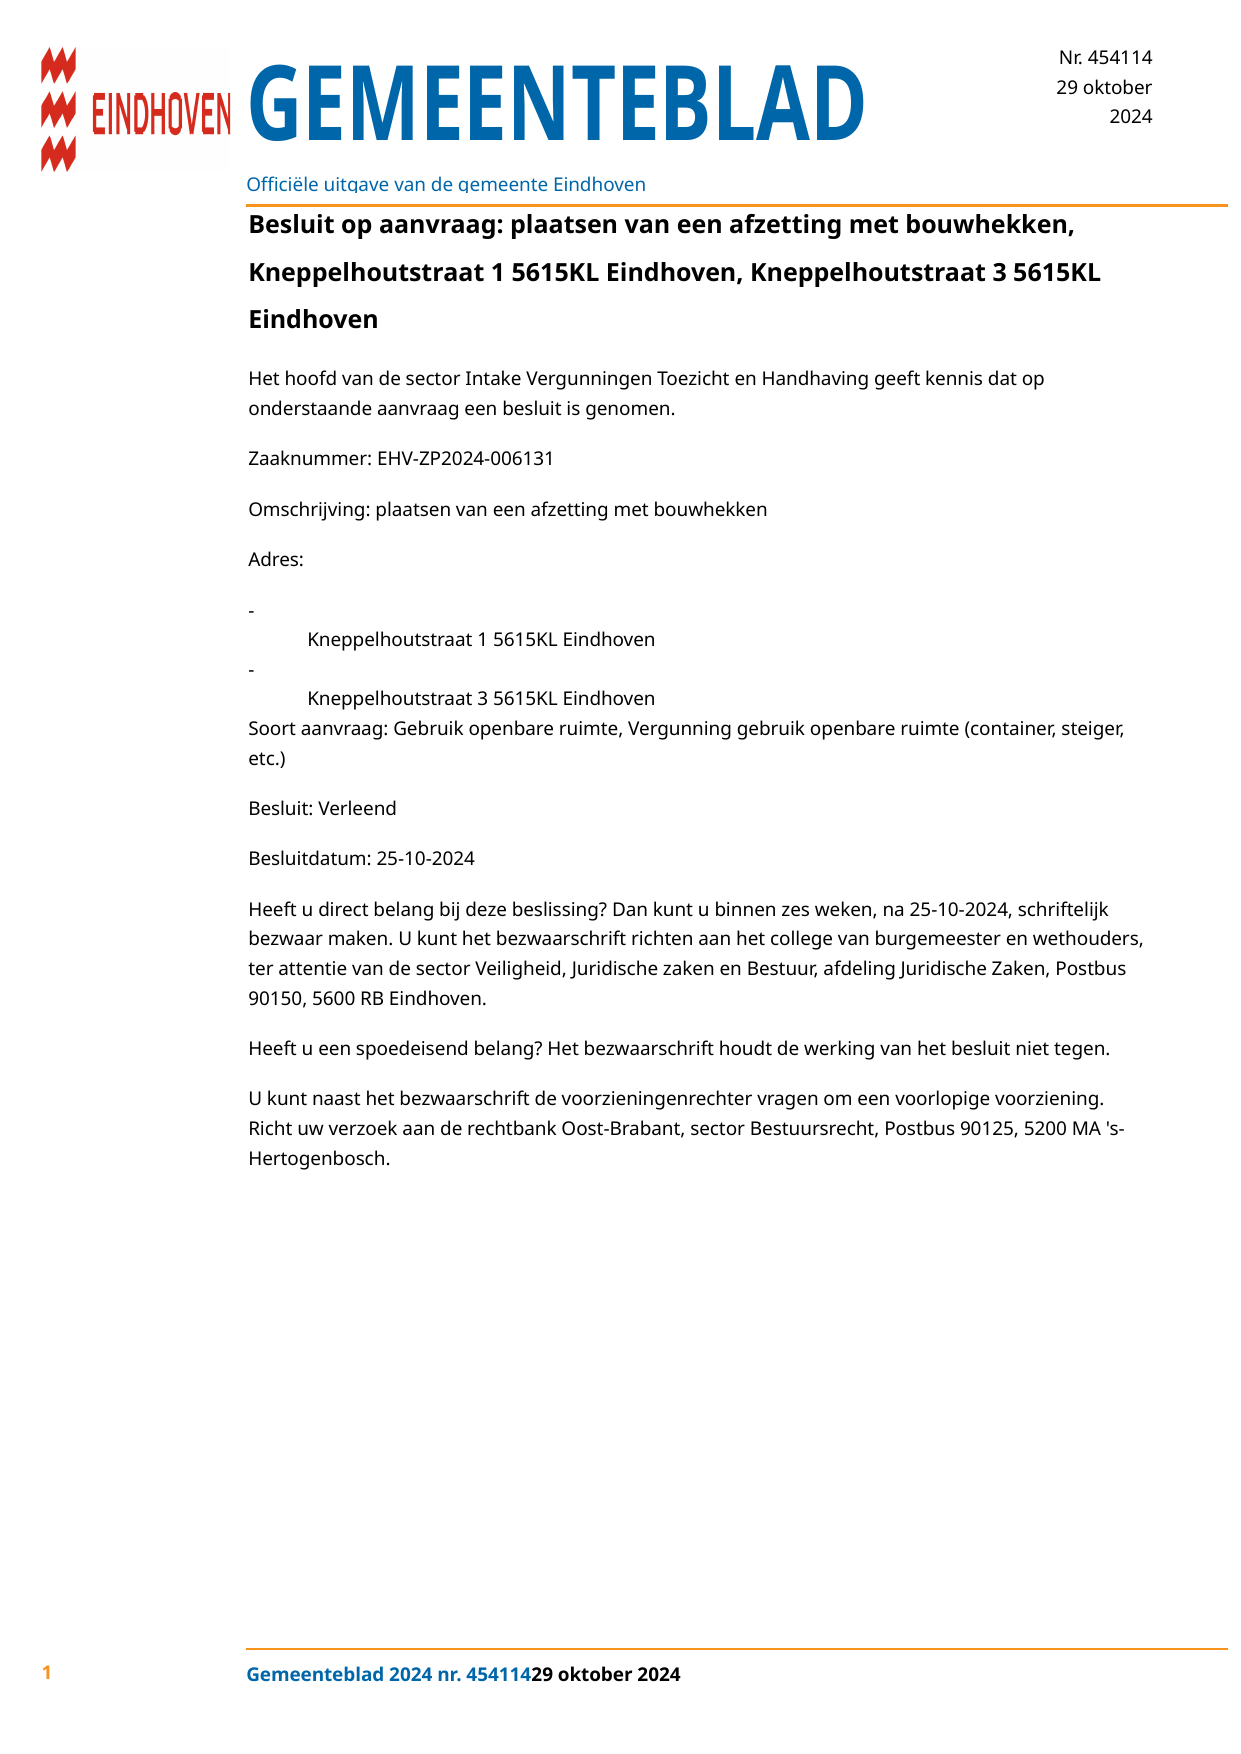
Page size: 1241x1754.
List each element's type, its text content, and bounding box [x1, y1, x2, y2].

text Besluit op aanvraag: plaatsen van een afzetting met bouwhekken, Kneppelhoutstraat 1 5615KL Eindhoven, Kneppelhoutstraat 3 5615KL Eindhoven [248, 207, 1152, 336]
text Heeft u direct belang bij deze beslissing? Dan kunt u binnen zes weken, na 25-10-2024, schriftelijk bezwaar maken. U kunt het bezwaarschrift richten aan het college van burgemeester en wethouders, ter attentie van de sector Veiligheid, Juridische zaken en Bestuur, afdeling Juridische Zaken, Postbus 90150, 5600 RB Eindhoven. [248, 896, 1152, 1010]
text Adres: [248, 546, 1152, 572]
text U kunt naast het bezwaarschrift de voorzieningenrechter vragen om een voorlopige voorziening. Richt uw verzoek aan de rechtbank Oost-Brabant, sector Bestuursrecht, Postbus 90125, 5200 MA 's-Hertogenbosch. [248, 1086, 1152, 1170]
picture [41, 47, 231, 172]
text Omschrijving: plaatsen van een afzetting met bouwhekken [248, 496, 1152, 522]
text Besluitdatum: 25-10-2024 [248, 846, 1152, 871]
list Kneppelhoutstraat 1 5615KL Eindhoven [248, 626, 1152, 652]
list Kneppelhoutstraat 3 5615KL Eindhoven [248, 686, 1152, 711]
text Zaaknummer: EHV-ZP2024-006131 [248, 446, 1152, 471]
text Het hoofd van de sector Intake Vergunningen Toezicht en Handhaving geeft kennis dat op onderstaande aanvraag een besluit is genomen. [248, 366, 1152, 421]
text Heeft u een spoedeisend belang? Het bezwaarschrift houdt de werking van het besluit niet tegen. [248, 1035, 1152, 1061]
text Besluit: Verleend [248, 795, 1152, 821]
text Soort aanvraag: Gebruik openbare ruimte, Vergunning gebruik openbare ruimte (container, steiger, etc.) [248, 715, 1152, 770]
